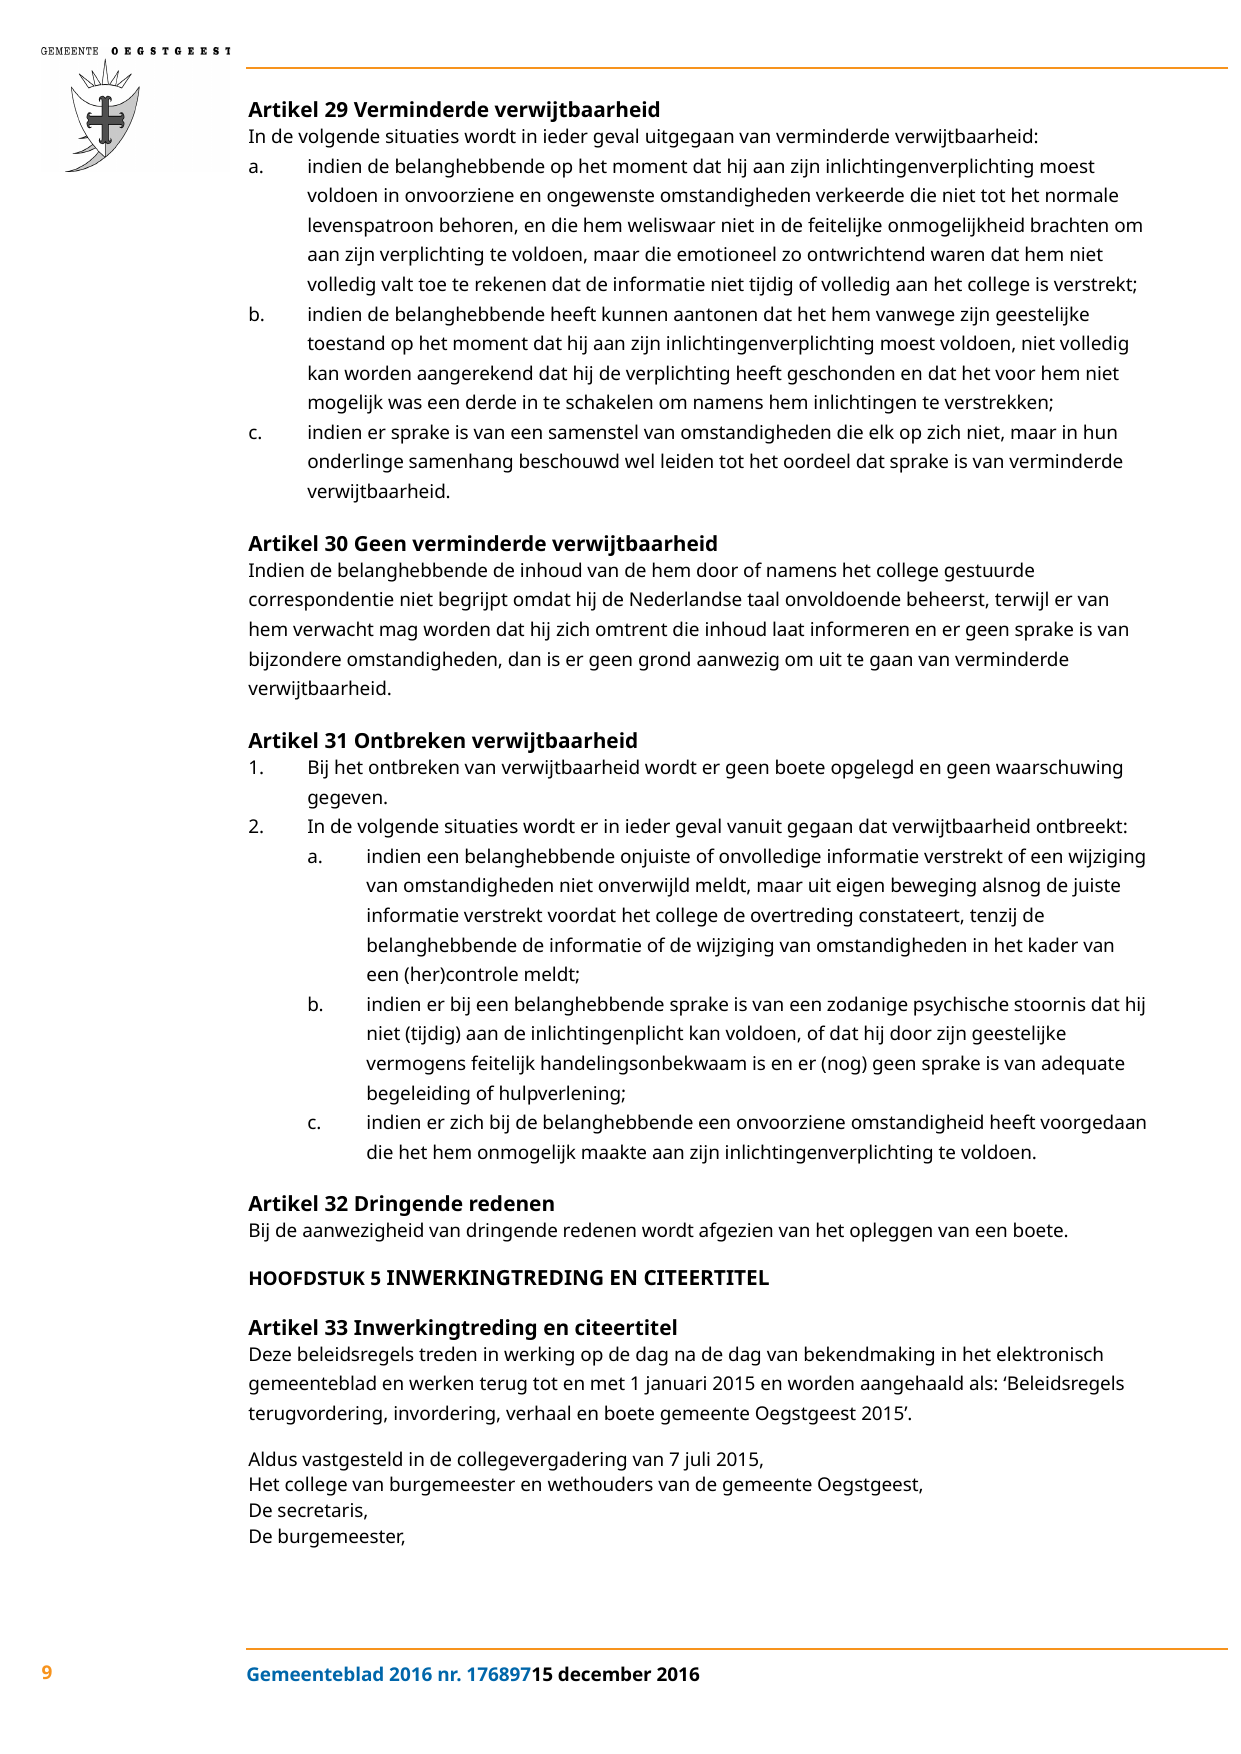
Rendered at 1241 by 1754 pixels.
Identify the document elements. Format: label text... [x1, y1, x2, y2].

text De secretaris, [248, 1497, 1152, 1523]
text Artikel 30 Geen verminderde verwijtbaarheid [248, 529, 1152, 557]
list indien er sprake is van een samenstel van omstandigheden die elk op zich niet, maar in hun onderlinge samenhang beschouwd wel leiden tot het oordeel dat sprake is van verminderde verwijtbaarheid. [248, 419, 1152, 504]
text Aldus vastgesteld in de collegevergadering van 7 juli 2015, [248, 1446, 1152, 1472]
text Bij de aanwezigheid van dringende redenen wordt afgezien van het opleggen van een boete. [248, 1218, 1152, 1243]
list indien de belanghebbende op het moment dat hij aan zijn inlichtingenverplichting moest voldoen in onvoorziene en ongewenste omstandigheden verkeerde die niet tot het normale levenspatroon behoren, en die hem weliswaar niet in de feitelijke onmogelijkheid brachten om aan zijn verplichting te voldoen, maar die emotioneel zo ontwrichtend waren dat hem niet volledig valt toe te rekenen dat de informatie niet tijdig of volledig aan het college is verstrekt; [248, 153, 1152, 297]
text In de volgende situaties wordt in ieder geval uitgegaan van verminderde verwijtbaarheid: [248, 123, 1152, 149]
text Artikel 33 Inwerkingtreding en citeertitel [248, 1313, 1152, 1341]
list indien de belanghebbende heeft kunnen aantonen dat het hem vanwege zijn geestelijke toestand op het moment dat hij aan zijn inlichtingenverplichting moest voldoen, niet volledig kan worden aangerekend dat hij de verplichting heeft geschonden en dat het voor hem niet mogelijk was een derde in te schakelen om namens hem inlichtingen te verstrekken; [248, 301, 1152, 415]
list indien er zich bij de belanghebbende een onvoorziene omstandigheid heeft voorgedaan die het hem onmogelijk maakte aan zijn inlichtingenverplichting te voldoen. [307, 1109, 1152, 1164]
text Deze beleidsregels treden in werking op de dag na de dag van bekendmaking in het elektronisch gemeenteblad en werken terug tot en met 1 januari 2015 en worden aangehaald als: ‘Beleidsregels terugvordering, invordering, verhaal en boete gemeente Oegstgeest 2015’. [248, 1341, 1152, 1426]
text Indien de belanghebbende de inhoud van de hem door of namens het college gestuurde correspondentie niet begrijpt omdat hij de Nederlandse taal onvoldoende beheerst, terwijl er van hem verwacht mag worden dat hij zich omtrent die inhoud laat informeren en er geen sprake is van bijzondere omstandigheden, dan is er geen grond aanwezig om uit te gaan van verminderde verwijtbaarheid. [248, 557, 1152, 701]
list In de volgende situaties wordt er in ieder geval vanuit gegaan dat verwijtbaarheid ontbreekt: [248, 813, 1152, 839]
list indien een belanghebbende onjuiste of onvolledige informatie verstrekt of een wijziging van omstandigheden niet onverwijld meldt, maar uit eigen beweging alsnog de juiste informatie verstrekt voordat het college de overtreding constateert, tenzij de belanghebbende de informatie of de wijziging van omstandigheden in het kader van een (her)controle meldt; [307, 843, 1152, 987]
list Bij het ontbreken van verwijtbaarheid wordt er geen boete opgelegd en geen waarschuwing gegeven. [248, 754, 1152, 809]
text De burgemeester, [248, 1523, 1152, 1549]
text HOOFDSTUK 5 INWERKINGTREDING EN CITEERTITEL [248, 1263, 1152, 1292]
list indien er bij een belanghebbende sprake is van een zodanige psychische stoornis dat hij niet (tijdig) aan de inlichtingenplicht kan voldoen, of dat hij door zijn geestelijke vermogens feitelijk handelingsonbekwaam is en er (nog) geen sprake is van adequate begeleiding of hulpverlening; [307, 991, 1152, 1105]
text Artikel 31 Ontbreken verwijtbaarheid [248, 726, 1152, 754]
picture [41, 47, 231, 172]
text Artikel 29 Verminderde verwijtbaarheid [248, 95, 1152, 123]
text Het college van burgemeester en wethouders van de gemeente Oegstgeest, [248, 1472, 1152, 1497]
text Artikel 32 Dringende redenen [248, 1189, 1152, 1218]
